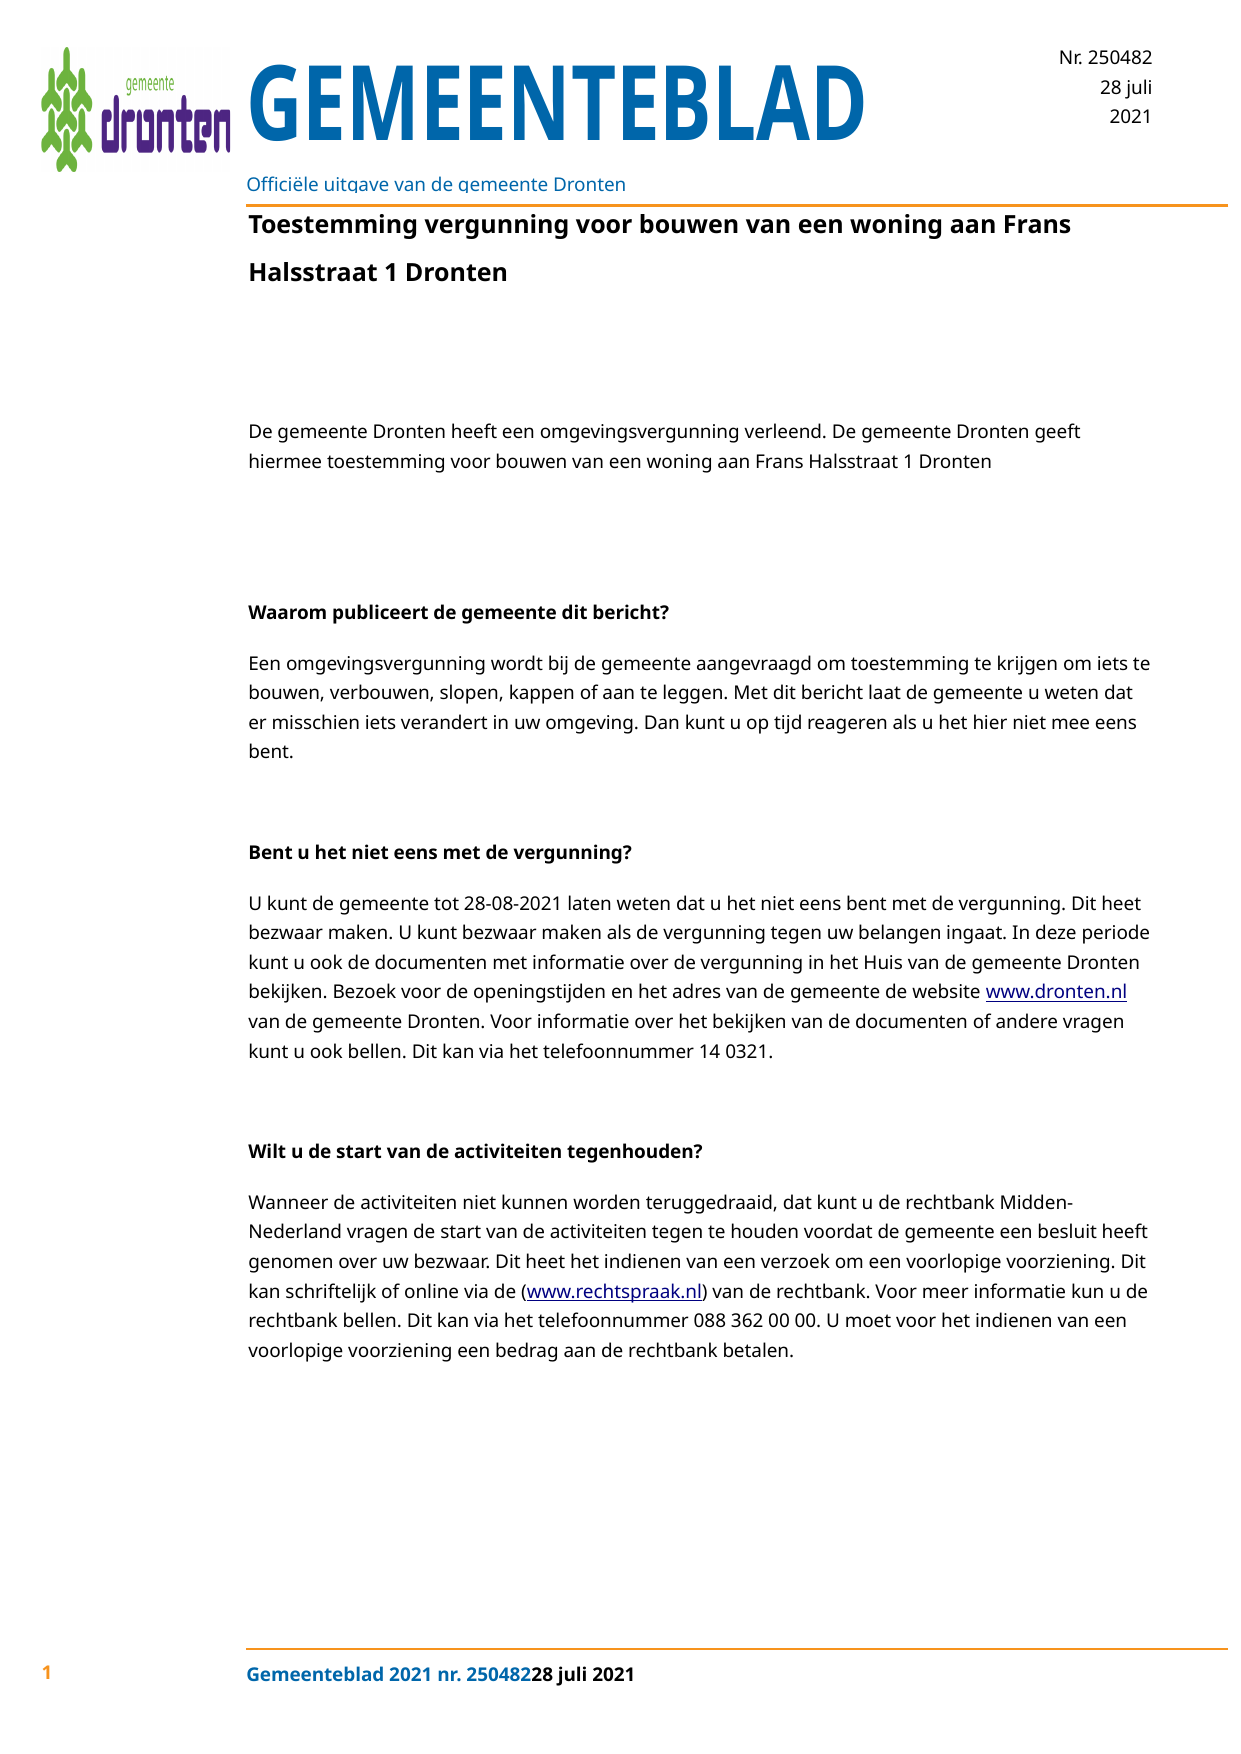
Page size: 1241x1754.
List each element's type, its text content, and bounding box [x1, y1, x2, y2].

text Wanneer de activiteiten niet kunnen worden teruggedraaid, dat kunt u de rechtbank Midden-Nederland vragen de start van de activiteiten tegen te houden voordat de gemeente een besluit heeft genomen over uw bezwaar. Dit heet het indienen van een verzoek om een voorlopige voorziening. Dit kan schriftelijk of online via de (www.rechtspraak.nl) van de rechtbank. Voor meer informatie kun u de rechtbank bellen. Dit kan via het telefoonnummer 088 362 00 00. U moet voor het indienen van een voorlopige voorziening een bedrag aan de rechtbank betalen. [248, 1189, 1152, 1363]
text Een omgevingsvergunning wordt bij de gemeente aangevraagd om toestemming te krijgen om iets te bouwen, verbouwen, slopen, kappen of aan te leggen. Met dit bericht laat de gemeente u weten dat er misschien iets verandert in uw omgeving. Dan kunt u op tijd reageren als u het hier niet mee eens bent. [248, 650, 1152, 764]
picture [41, 47, 231, 172]
text Waarom publiceert de gemeente dit bericht? [248, 599, 1152, 625]
text U kunt de gemeente tot 28-08-2021 laten weten dat u het niet eens bent met de vergunning. Dit heet bezwaar maken. U kunt bezwaar maken als de vergunning tegen uw belangen ingaat. In deze periode kunt u ook de documenten met informatie over de vergunning in het Huis van de gemeente Dronten bekijken. Bezoek voor de openingstijden en het adres van de gemeente de website www.dronten.nl van de gemeente Dronten. Voor informatie over het bekijken van de documenten of andere vragen kunt u ook bellen. Dit kan via het telefoonnummer 14 0321. [248, 890, 1152, 1064]
text Toestemming vergunning voor bouwen van een woning aan Frans Halsstraat 1 Dronten [248, 207, 1152, 288]
text De gemeente Dronten heeft een omgevingsvergunning verleend. De gemeente Dronten geeft hiermee toestemming voor bouwen van een woning aan Frans Halsstraat 1 Dronten [248, 419, 1152, 474]
text Wilt u de start van de activiteiten tegenhouden? [248, 1139, 1152, 1164]
text Bent u het niet eens met de vergunning? [248, 839, 1152, 865]
